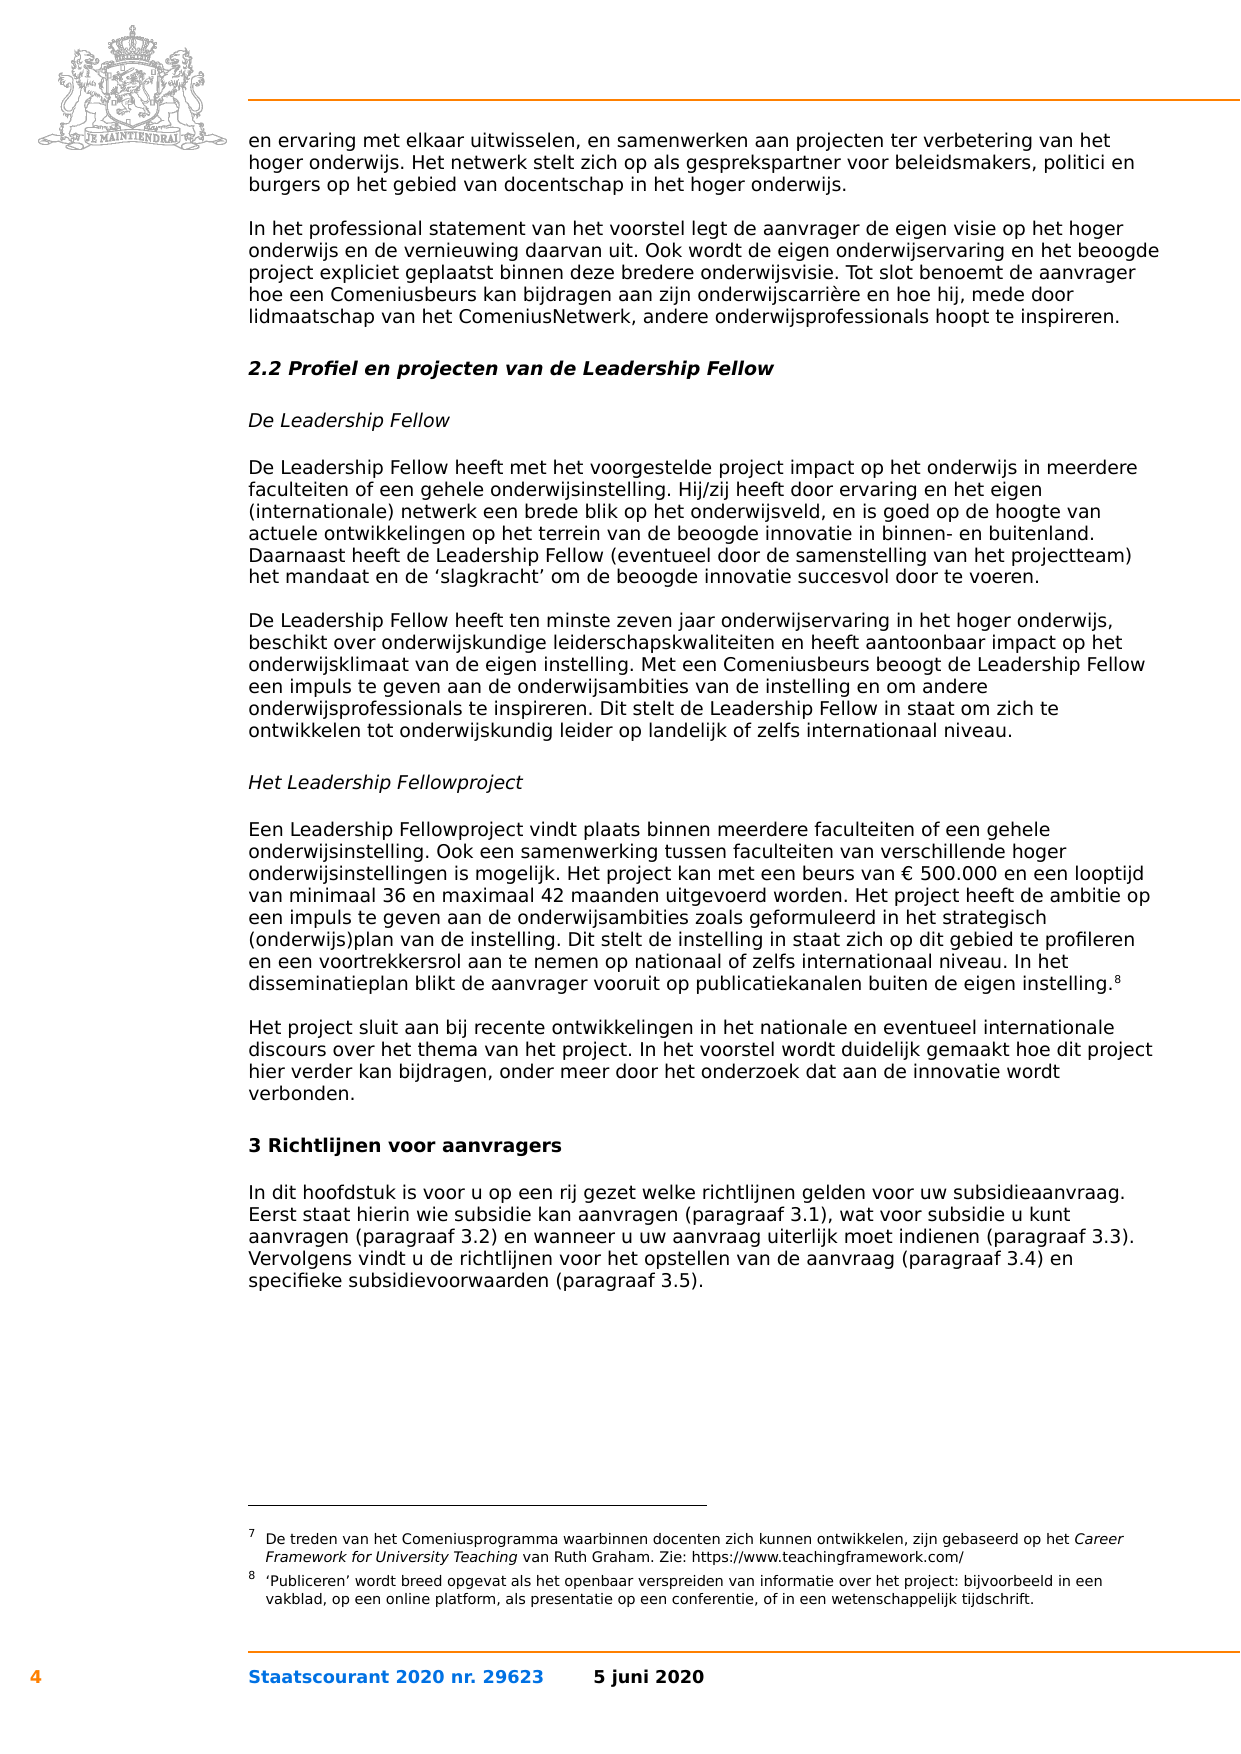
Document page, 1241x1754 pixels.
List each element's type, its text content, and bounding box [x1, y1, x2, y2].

text De Leadership Fellow heeft ten minste zeven jaar onderwijservaring in het hoger onderwijs, beschikt over onderwijskundige leiderschapskwaliteiten en heeft aantoonbaar impact op het onderwijsklimaat van de eigen instelling. Met een Comeniusbeurs beoogt de Leadership Fellow een impuls te geven aan de onderwijsambities van de instelling en om andere onderwijsprofessionals te inspireren. Dit stelt de Leadership Fellow in staat om zich te ontwikkelen tot onderwijskundig leider op landelijk of zelfs internationaal niveau. [248, 610, 1163, 742]
text en ervaring met elkaar uitwisselen, en samenwerken aan projecten ter verbetering van het hoger onderwijs. Het netwerk stelt zich op als gesprekspartner voor beleidsmakers, politici en burgers op het gebied van docentschap in het hoger onderwijs. [248, 130, 1163, 196]
subtitle 2.2 Profiel en projecten van de Leadership Fellow [248, 358, 1163, 379]
text ‘Publiceren’ wordt breed opgevat als het openbaar verspreiden van informatie over het project: bijvoorbeeld in een vakblad, op een online platform, als presentatie op een conferentie, of in een wetenschappelijk tijdschrift. [248, 1569, 1163, 1608]
picture [38, 25, 227, 150]
text Een Leadership Fellowproject vindt plaats binnen meerdere faculteiten of een gehele onderwijsinstelling. Ook een samenwerking tussen faculteiten van verschillende hoger onderwijsinstellingen is mogelijk. Het project kan met een beurs van € 500.000 en een looptijd van minimaal 36 en maximaal 42 maanden uitgevoerd worden. Het project heeft de ambitie op een impuls te geven aan de onderwijsambities zoals geformuleerd in het strategisch (onderwijs)plan van de instelling. Dit stelt de instelling in staat zich op dit gebied te profileren en een voortrekkersrol aan te nemen op nationaal of zelfs internationaal niveau. In het disseminatieplan blikt de aanvrager vooruit op publicatiekanalen buiten de eigen instelling. [248, 819, 1163, 995]
subtitle 3 Richtlijnen voor aanvragers [248, 1135, 1163, 1157]
subtitle De Leadership Fellow [248, 409, 1163, 432]
text Het project sluit aan bij recente ontwikkelingen in het nationale en eventueel internationale discours over het thema van het project. In het voorstel wordt duidelijk gemaakt hoe dit project hier verder kan bijdragen, onder meer door het onderzoek dat aan de innovatie wordt verbonden. [248, 1017, 1163, 1105]
text De treden van het Comeniusprogramma waarbinnen docenten zich kunnen ontwikkelen, zijn gebaseerd op het Career Framework for University Teaching van Ruth Graham. Zie: https://www.teachingframework.com/ [248, 1527, 1163, 1566]
text De Leadership Fellow heeft met het voorgestelde project impact op het onderwijs in meerdere faculteiten of een gehele onderwijsinstelling. Hij/zij heeft door ervaring en het eigen (internationale) netwerk een brede blik op het onderwijsveld, en is goed op de hoogte van actuele ontwikkelingen op het terrein van de beoogde innovatie in binnen- en buitenland. Daarnaast heeft de Leadership Fellow (eventueel door de samenstelling van het projectteam) het mandaat en de ‘slagkracht’ om de beoogde innovatie succesvol door te voeren. [248, 457, 1163, 588]
subtitle Het Leadership Fellowproject [248, 772, 1163, 794]
text In het professional statement van het voorstel legt de aanvrager de eigen visie op het hoger onderwijs en de vernieuwing daarvan uit. Ook wordt de eigen onderwijservaring en het beoogde project expliciet geplaatst binnen deze bredere onderwijsvisie. Tot slot benoemt de aanvrager hoe een Comeniusbeurs kan bijdragen aan zijn onderwijscarrière en hoe hij, mede door lidmaatschap van het ComeniusNetwerk, andere onderwijsprofessionals hoopt te inspireren. [248, 218, 1163, 328]
text In dit hoofdstuk is voor u op een rij gezet welke richtlijnen gelden voor uw subsidieaanvraag. Eerst staat hierin wie subsidie kan aanvragen (paragraaf 3.1), wat voor subsidie u kunt aanvragen (paragraaf 3.2) en wanneer u uw aanvraag uiterlijk moet indienen (paragraaf 3.3). Vervolgens vindt u de richtlijnen voor het opstellen van de aanvraag (paragraaf 3.4) en specifieke subsidievoorwaarden (paragraaf 3.5). [248, 1182, 1163, 1292]
